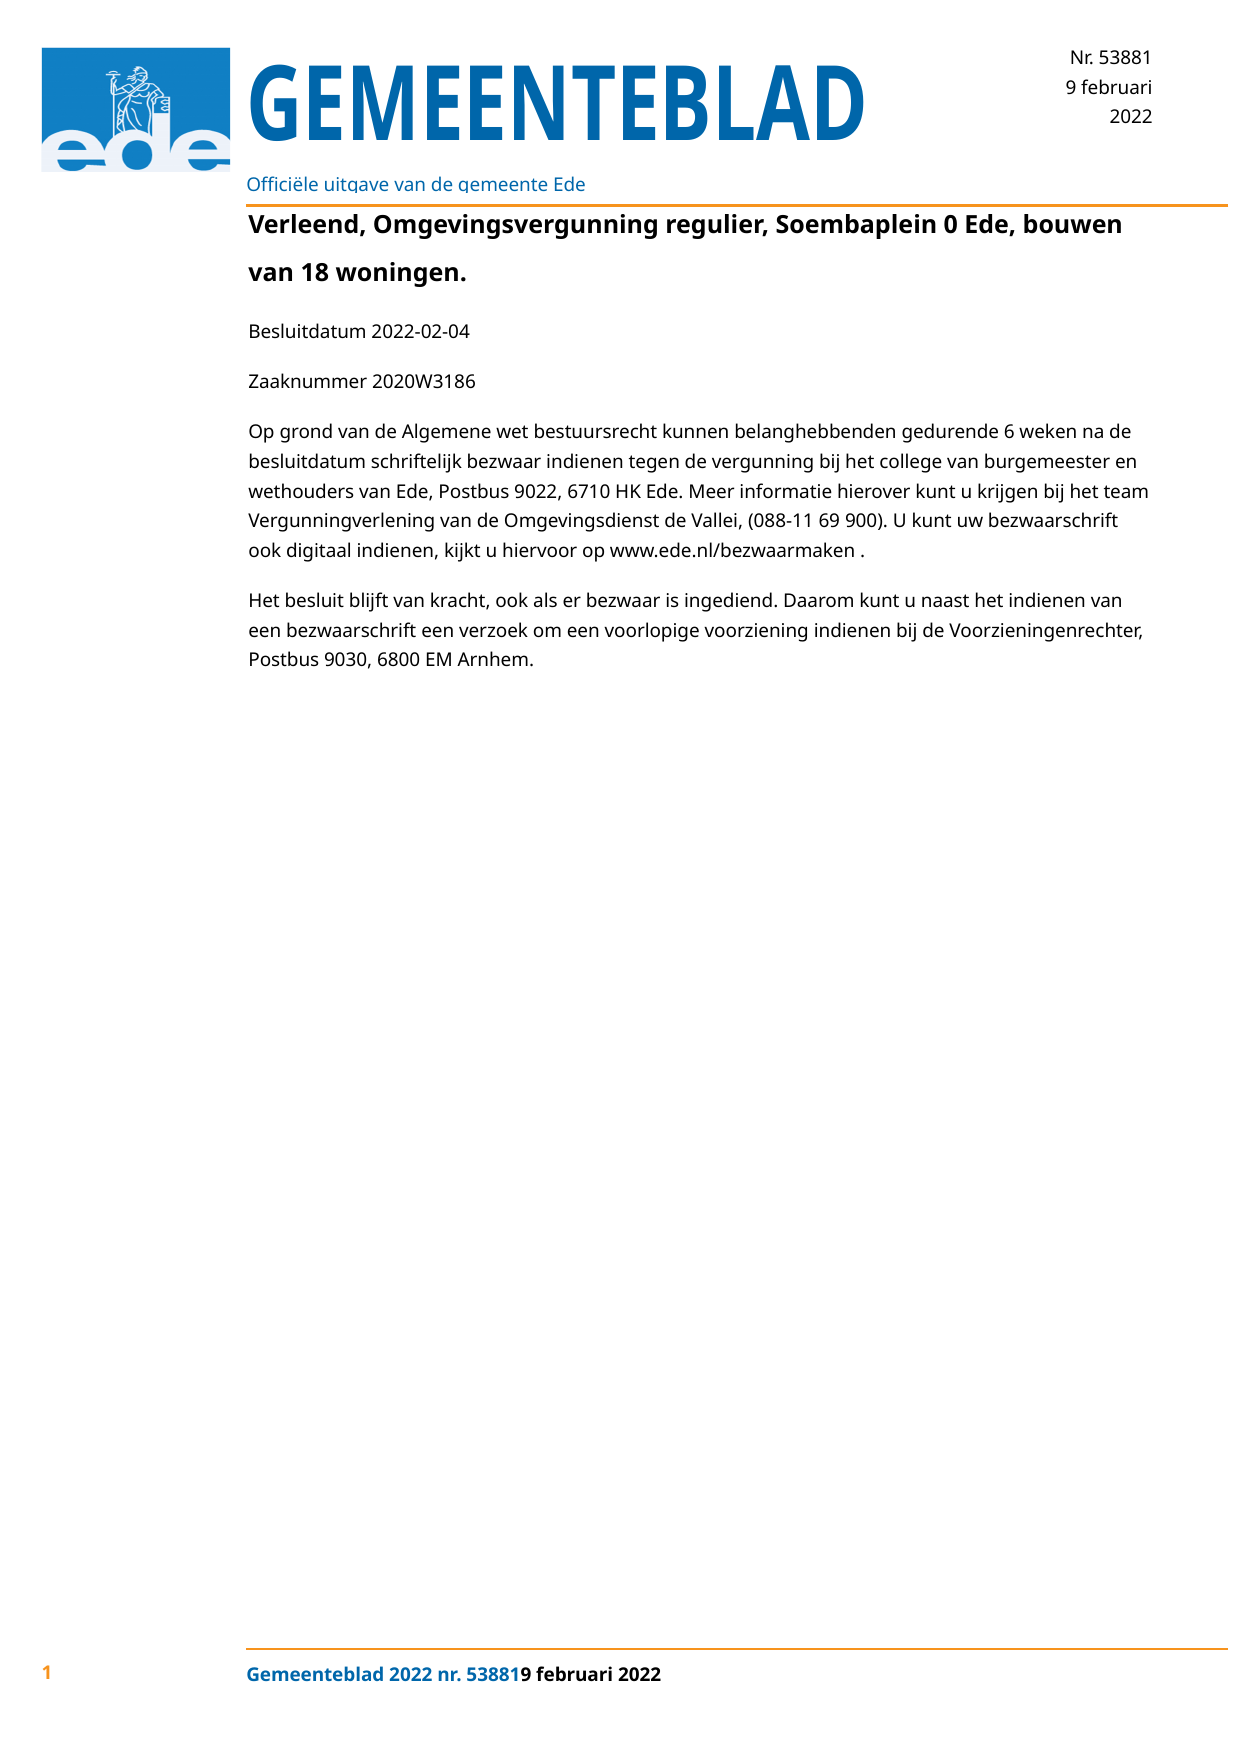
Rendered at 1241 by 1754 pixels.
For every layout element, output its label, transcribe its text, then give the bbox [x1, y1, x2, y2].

text Op grond van de Algemene wet bestuursrecht kunnen belanghebbenden gedurende 6 weken na de besluitdatum schriftelijk bezwaar indienen tegen de vergunning bij het college van burgemeester en wethouders van Ede, Postbus 9022, 6710 HK Ede. Meer informatie hierover kunt u krijgen bij het team Vergunningverlening van de Omgevingsdienst de Vallei, (088-11 69 900). U kunt uw bezwaarschrift ook digitaal indienen, kijkt u hiervoor op www.ede.nl/bezwaarmaken . [248, 419, 1152, 563]
text Verleend, Omgevingsvergunning regulier, Soembaplein 0 Ede, bouwen van 18 woningen. [248, 207, 1152, 288]
picture [41, 47, 231, 172]
text Zaaknummer 2020W3186 [248, 368, 1152, 394]
text Het besluit blijft van kracht, ook als er bezwaar is ingediend. Daarom kunt u naast het indienen van een bezwaarschrift een verzoek om een voorlopige voorziening indienen bij de Voorzieningenrechter, Postbus 9030, 6800 EM Arnhem. [248, 587, 1152, 672]
text Besluitdatum 2022-02-04 [248, 318, 1152, 344]
